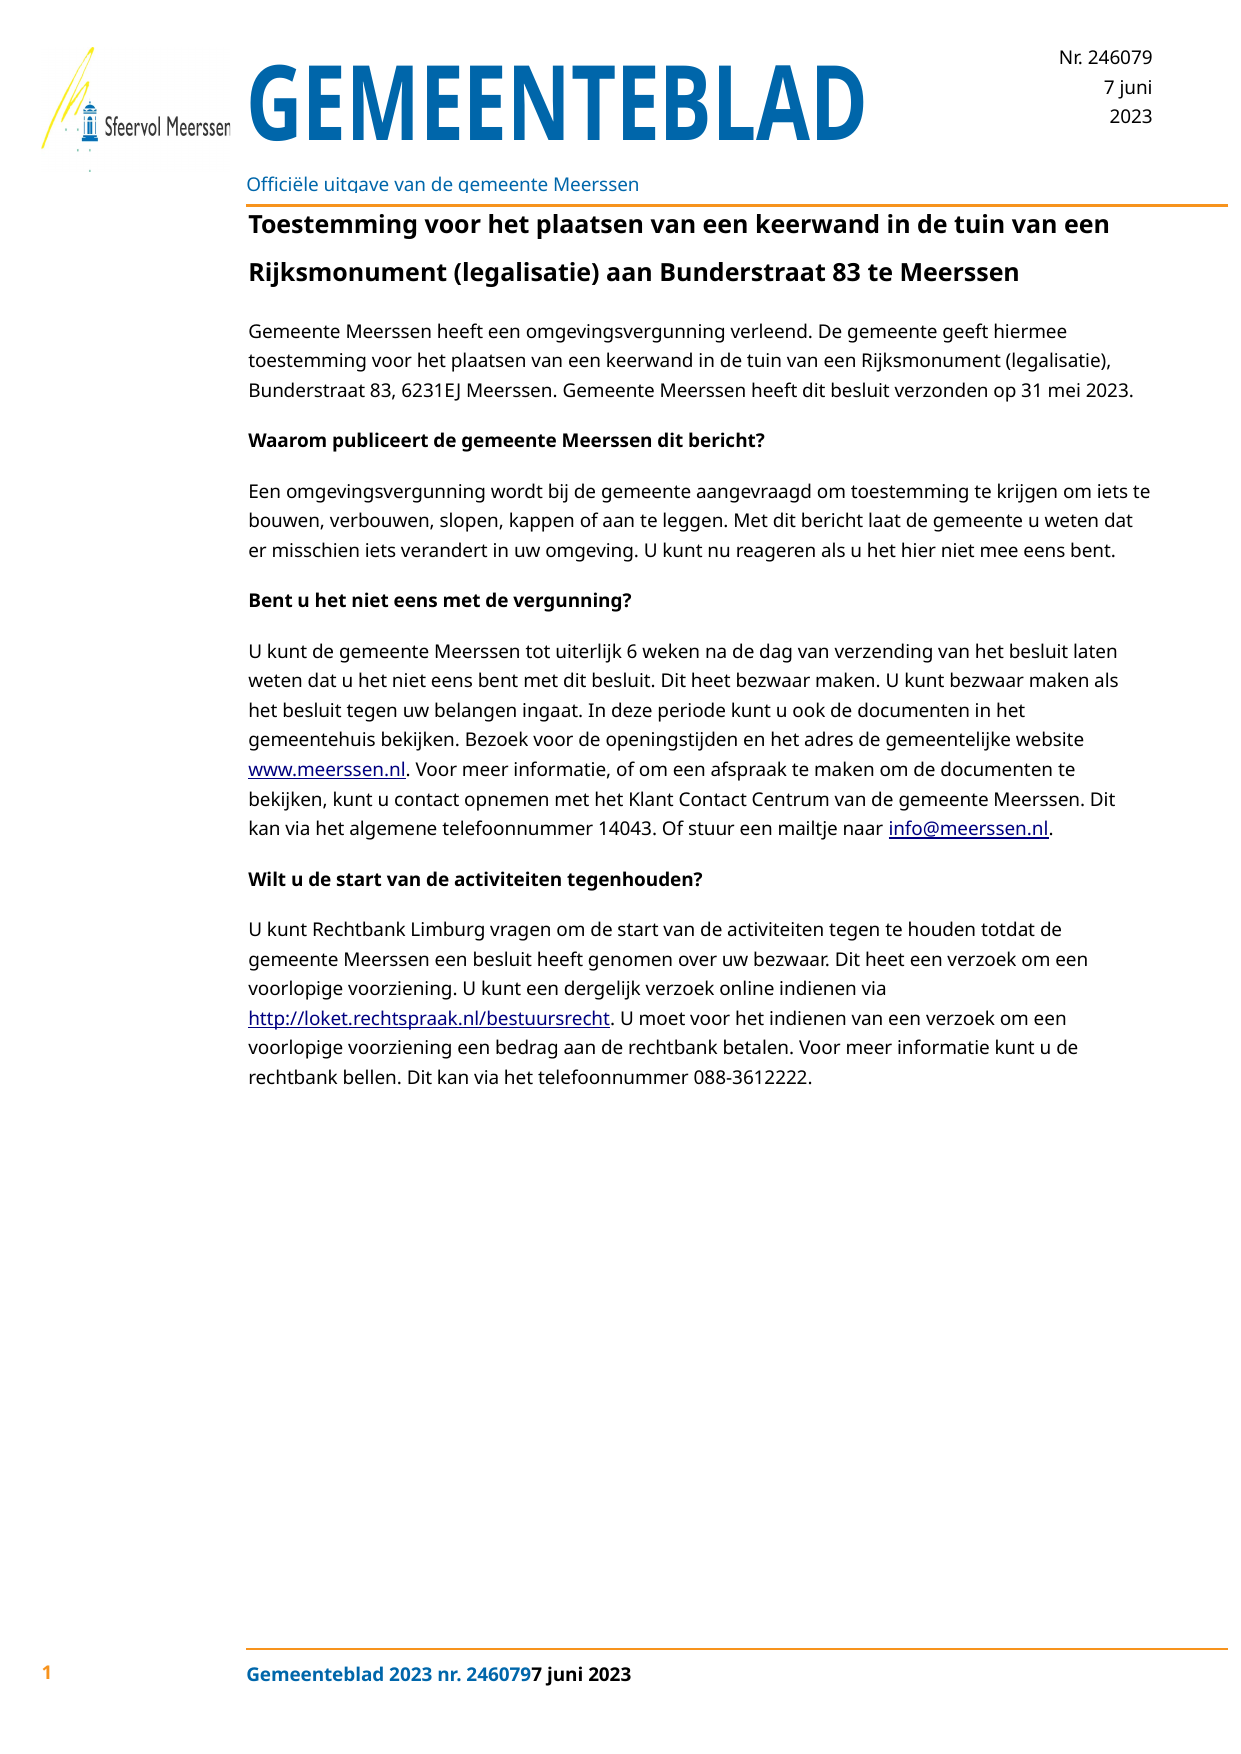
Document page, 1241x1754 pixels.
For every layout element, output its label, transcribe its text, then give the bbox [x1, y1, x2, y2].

text U kunt Rechtbank Limburg vragen om de start van de activiteiten tegen te houden totdat de gemeente Meerssen een besluit heeft genomen over uw bezwaar. Dit heet een verzoek om een voorlopige voorziening. U kunt een dergelijk verzoek online indienen via http://loket.rechtspraak.nl/bestuursrecht. U moet voor het indienen van een verzoek om een voorlopige voorziening een bedrag aan de rechtbank betalen. Voor meer informatie kunt u de rechtbank bellen. Dit kan via het telefoonnummer 088-3612222. [248, 916, 1152, 1090]
text Wilt u de start van de activiteiten tegenhouden? [248, 866, 1152, 892]
text Een omgevingsvergunning wordt bij de gemeente aangevraagd om toestemming te krijgen om iets te bouwen, verbouwen, slopen, kappen of aan te leggen. Met dit bericht laat de gemeente u weten dat er misschien iets verandert in uw omgeving. U kunt nu reageren als u het hier niet mee eens bent. [248, 478, 1152, 563]
text Bent u het niet eens met de vergunning? [248, 587, 1152, 613]
text Waarom publiceert de gemeente Meerssen dit bericht? [248, 427, 1152, 453]
text Gemeente Meerssen heeft een omgevingsvergunning verleend. De gemeente geeft hiermee toestemming voor het plaatsen van een keerwand in de tuin van een Rijksmonument (legalisatie), Bunderstraat 83, 6231EJ Meerssen. Gemeente Meerssen heeft dit besluit verzonden op 31 mei 2023. [248, 318, 1152, 403]
text U kunt de gemeente Meerssen tot uiterlijk 6 weken na de dag van verzending van het besluit laten weten dat u het niet eens bent met dit besluit. Dit heet bezwaar maken. U kunt bezwaar maken als het besluit tegen uw belangen ingaat. In deze periode kunt u ook de documenten in het gemeentehuis bekijken. Bezoek voor de openingstijden en het adres de gemeentelijke website www.meerssen.nl. Voor meer informatie, of om een afspraak te maken om de documenten te bekijken, kunt u contact opnemen met het Klant Contact Centrum van de gemeente Meerssen. Dit kan via het algemene telefoonnummer 14043. Of stuur een mailtje naar info@meerssen.nl. [248, 638, 1152, 841]
picture [41, 47, 231, 172]
text Toestemming voor het plaatsen van een keerwand in de tuin van een Rijksmonument (legalisatie) aan Bunderstraat 83 te Meerssen [248, 207, 1152, 288]
